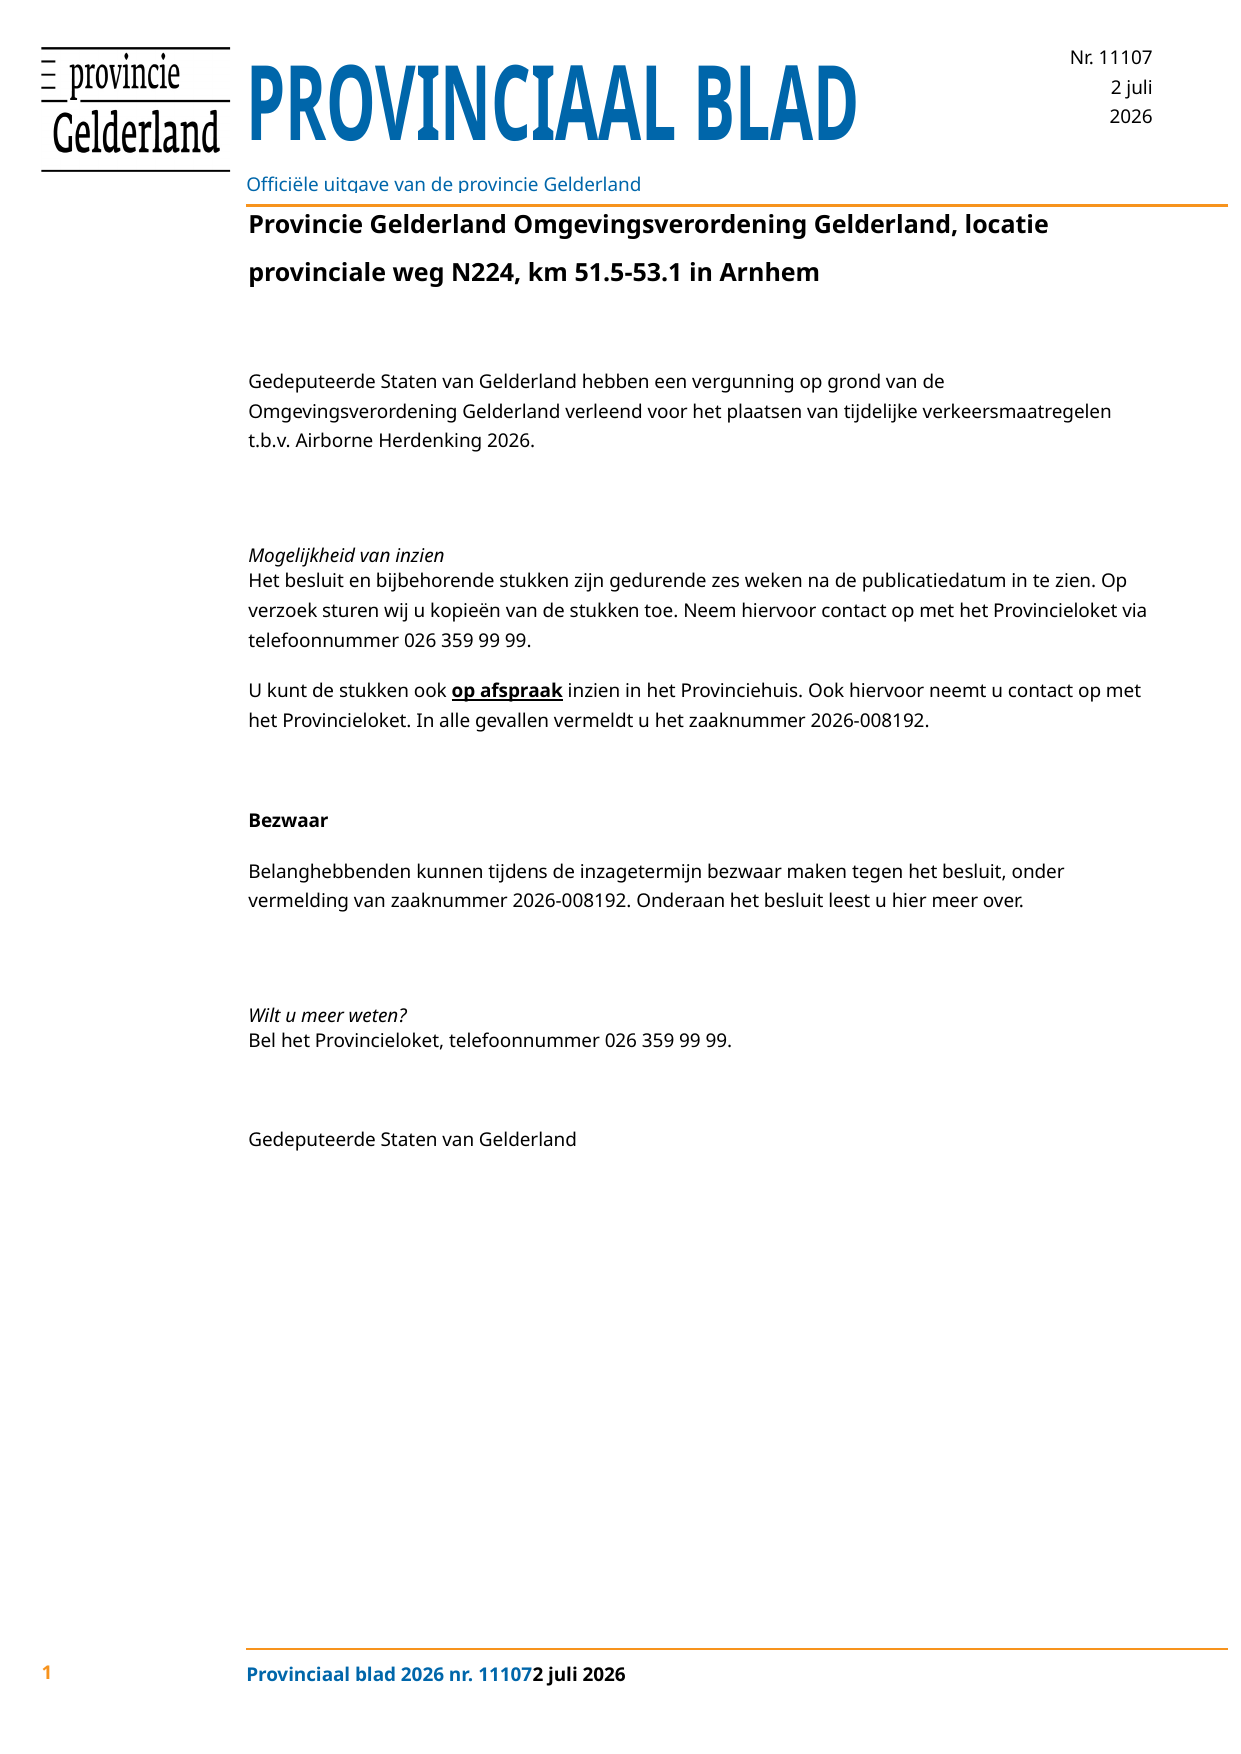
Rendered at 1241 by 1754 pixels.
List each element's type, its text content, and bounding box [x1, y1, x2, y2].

text Bezwaar [248, 808, 1152, 833]
text Mogelijkheid van inzien [248, 542, 1152, 568]
text Het besluit en bijbehorende stukken zijn gedurende zes weken na de publicatiedatum in te zien. Op verzoek sturen wij u kopieën van de stukken toe. Neem hiervoor contact op met het Provincieloket via telefoonnummer 026 359 99 99. [248, 568, 1152, 652]
text Provincie Gelderland Omgevingsverordening Gelderland, locatie provinciale weg N224, km 51.5-53.1 in Arnhem [248, 207, 1152, 288]
text Bel het Provincieloket, telefoonnummer 026 359 99 99. [248, 1028, 1152, 1053]
text U kunt de stukken ook op afspraak inzien in het Provinciehuis. Ook hiervoor neemt u contact op met het Provincieloket. In alle gevallen vermeldt u het zaaknummer 2026-008192. [248, 677, 1152, 732]
text Gedeputeerde Staten van Gelderland [248, 1126, 1152, 1152]
picture [41, 47, 231, 172]
text Wilt u meer weten? [248, 1002, 1152, 1028]
text Gedeputeerde Staten van Gelderland hebben een vergunning op grond van de Omgevingsverordening Gelderland verleend voor het plaatsen van tijdelijke verkeersmaatregelen t.b.v. Airborne Herdenking 2026. [248, 368, 1152, 453]
text Belanghebbenden kunnen tijdens de inzagetermijn bezwaar maken tegen het besluit, onder vermelding van zaaknummer 2026-008192. Onderaan het besluit leest u hier meer over. [248, 858, 1152, 913]
